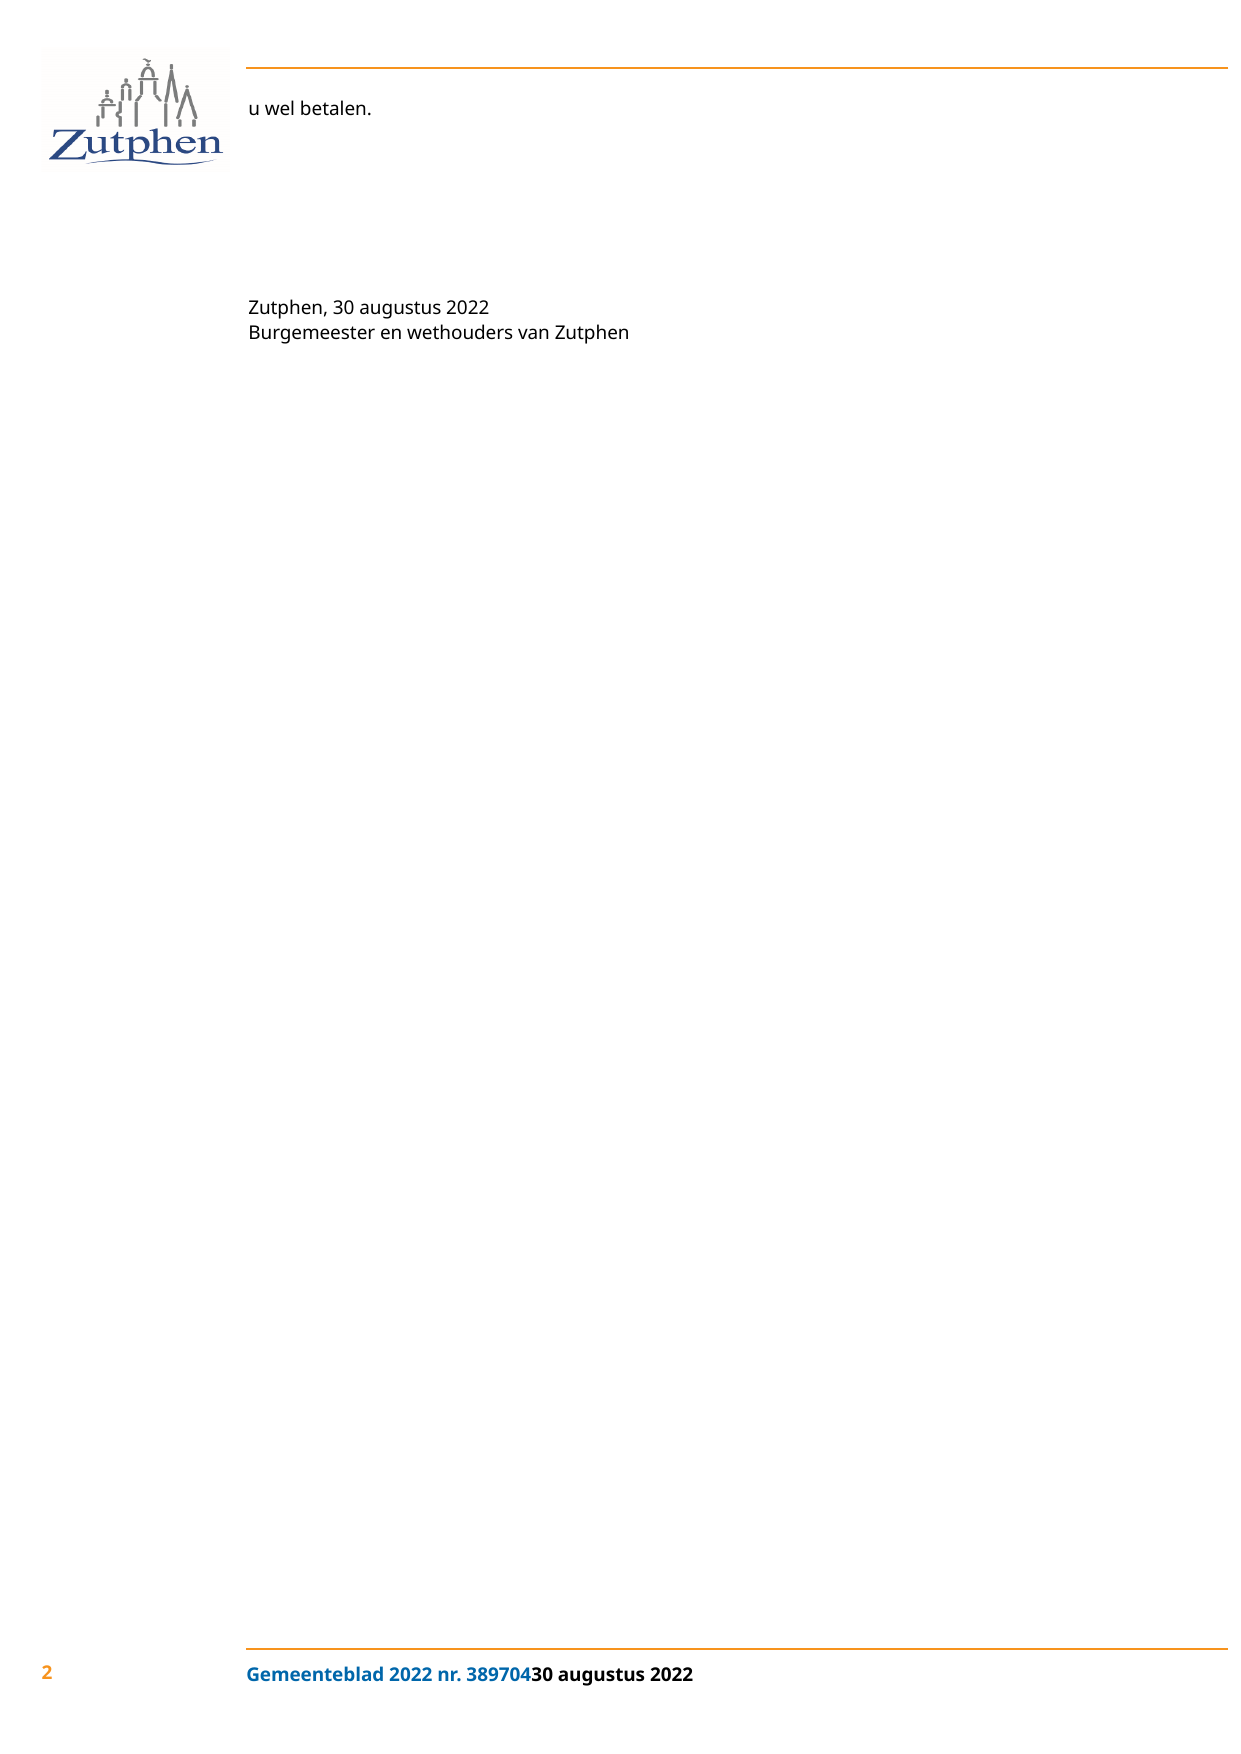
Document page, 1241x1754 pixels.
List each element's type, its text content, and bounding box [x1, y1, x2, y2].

picture [41, 47, 231, 172]
text Burgemeester en wethouders van Zutphen [248, 319, 1152, 345]
text Zutphen, 30 augustus 2022 [248, 294, 1152, 319]
text u wel betalen. [248, 95, 1152, 121]
